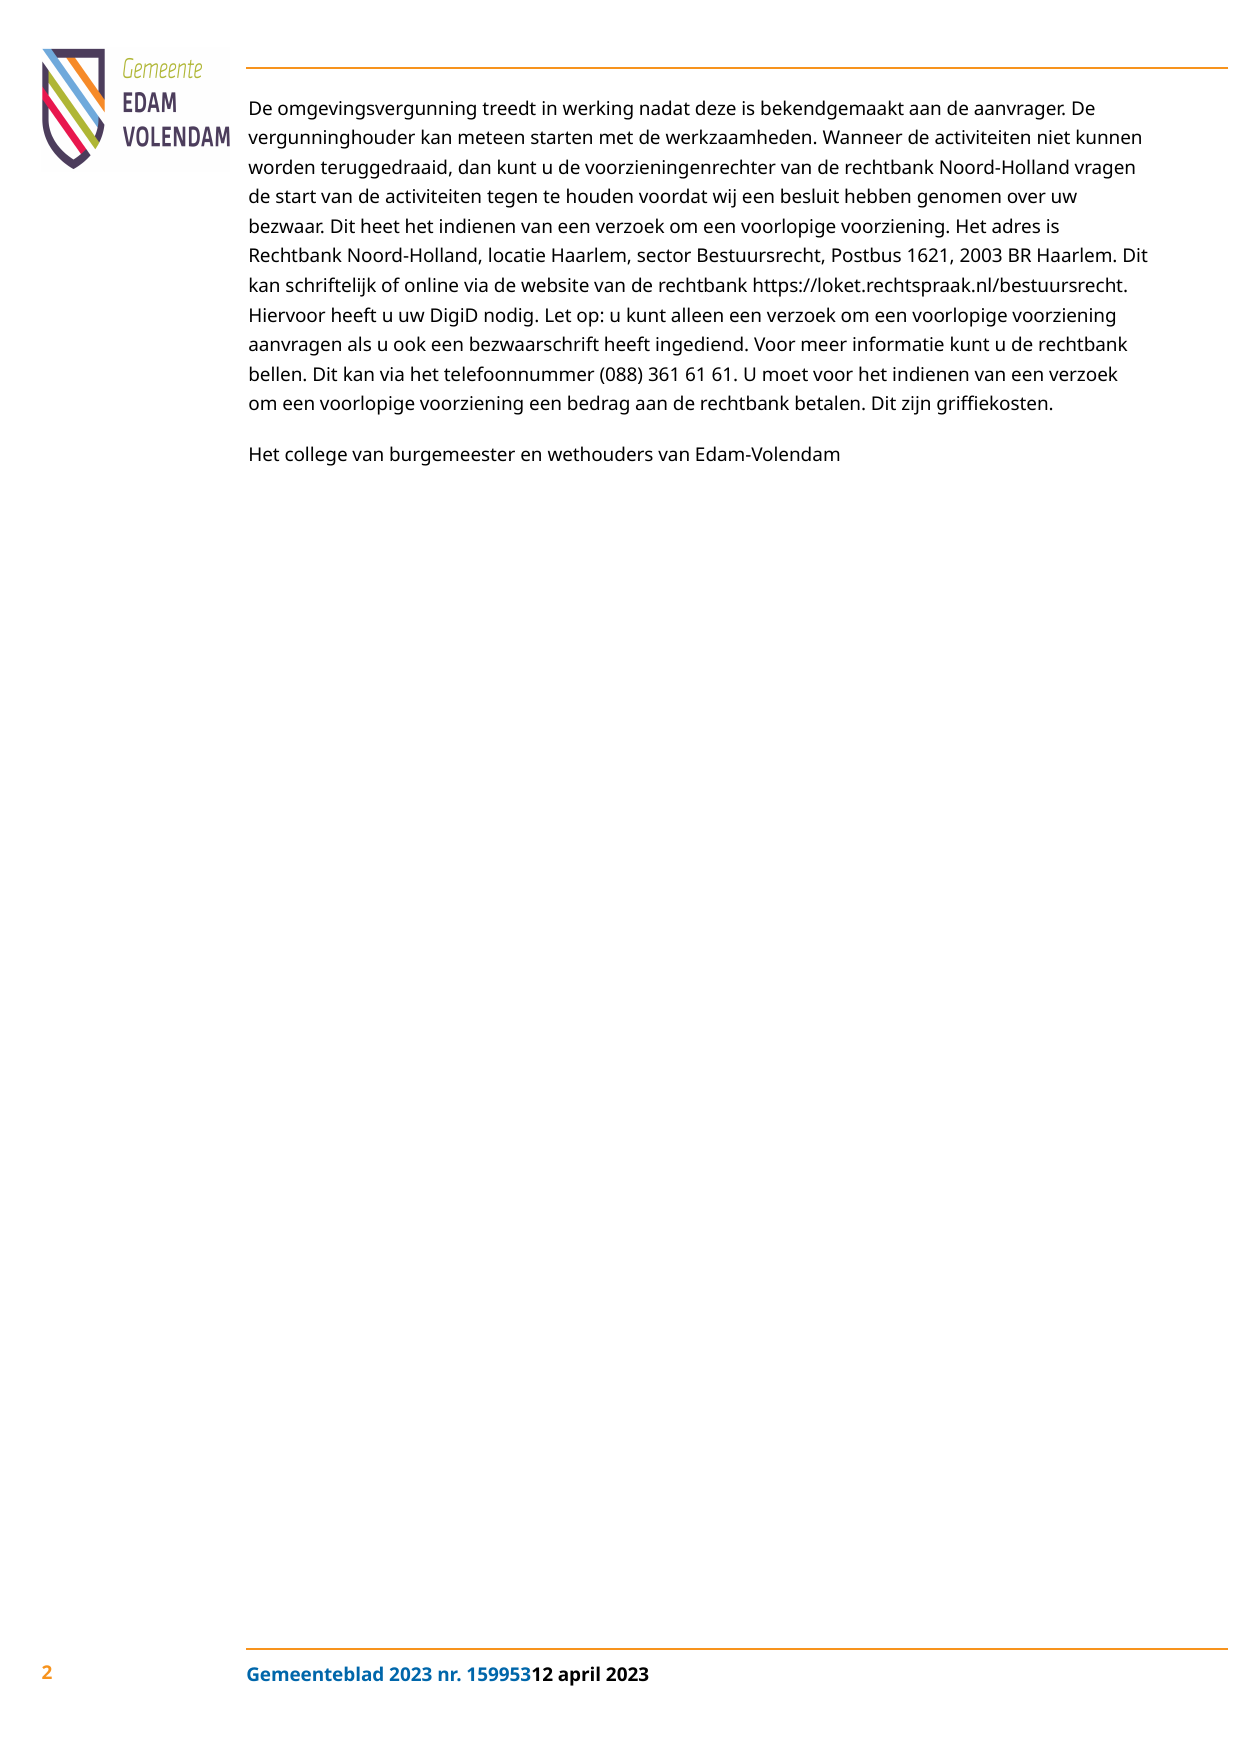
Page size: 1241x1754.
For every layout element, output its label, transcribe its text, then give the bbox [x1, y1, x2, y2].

text Het college van burgemeester en wethouders van Edam-Volendam [248, 441, 1152, 467]
picture [41, 47, 231, 172]
text De omgevingsvergunning treedt in werking nadat deze is bekendgemaakt aan de aanvrager. De vergunninghouder kan meteen starten met de werkzaamheden. Wanneer de activiteiten niet kunnen worden teruggedraaid, dan kunt u de voorzieningenrechter van de rechtbank Noord-Holland vragen de start van de activiteiten tegen te houden voordat wij een besluit hebben genomen over uw bezwaar. Dit heet het indienen van een verzoek om een voorlopige voorziening. Het adres is Rechtbank Noord-Holland, locatie Haarlem, sector Bestuursrecht, Postbus 1621, 2003 BR Haarlem. Dit kan schriftelijk of online via de website van de rechtbank https://loket.rechtspraak.nl/bestuursrecht. Hiervoor heeft u uw DigiD nodig. Let op: u kunt alleen een verzoek om een voorlopige voorziening aanvragen als u ook een bezwaarschrift heeft ingediend. Voor meer informatie kunt u de rechtbank bellen. Dit kan via het telefoonnummer (088) 361 61 61. U moet voor het indienen van een verzoek om een voorlopige voorziening een bedrag aan de rechtbank betalen. Dit zijn griffiekosten. [248, 95, 1152, 416]
